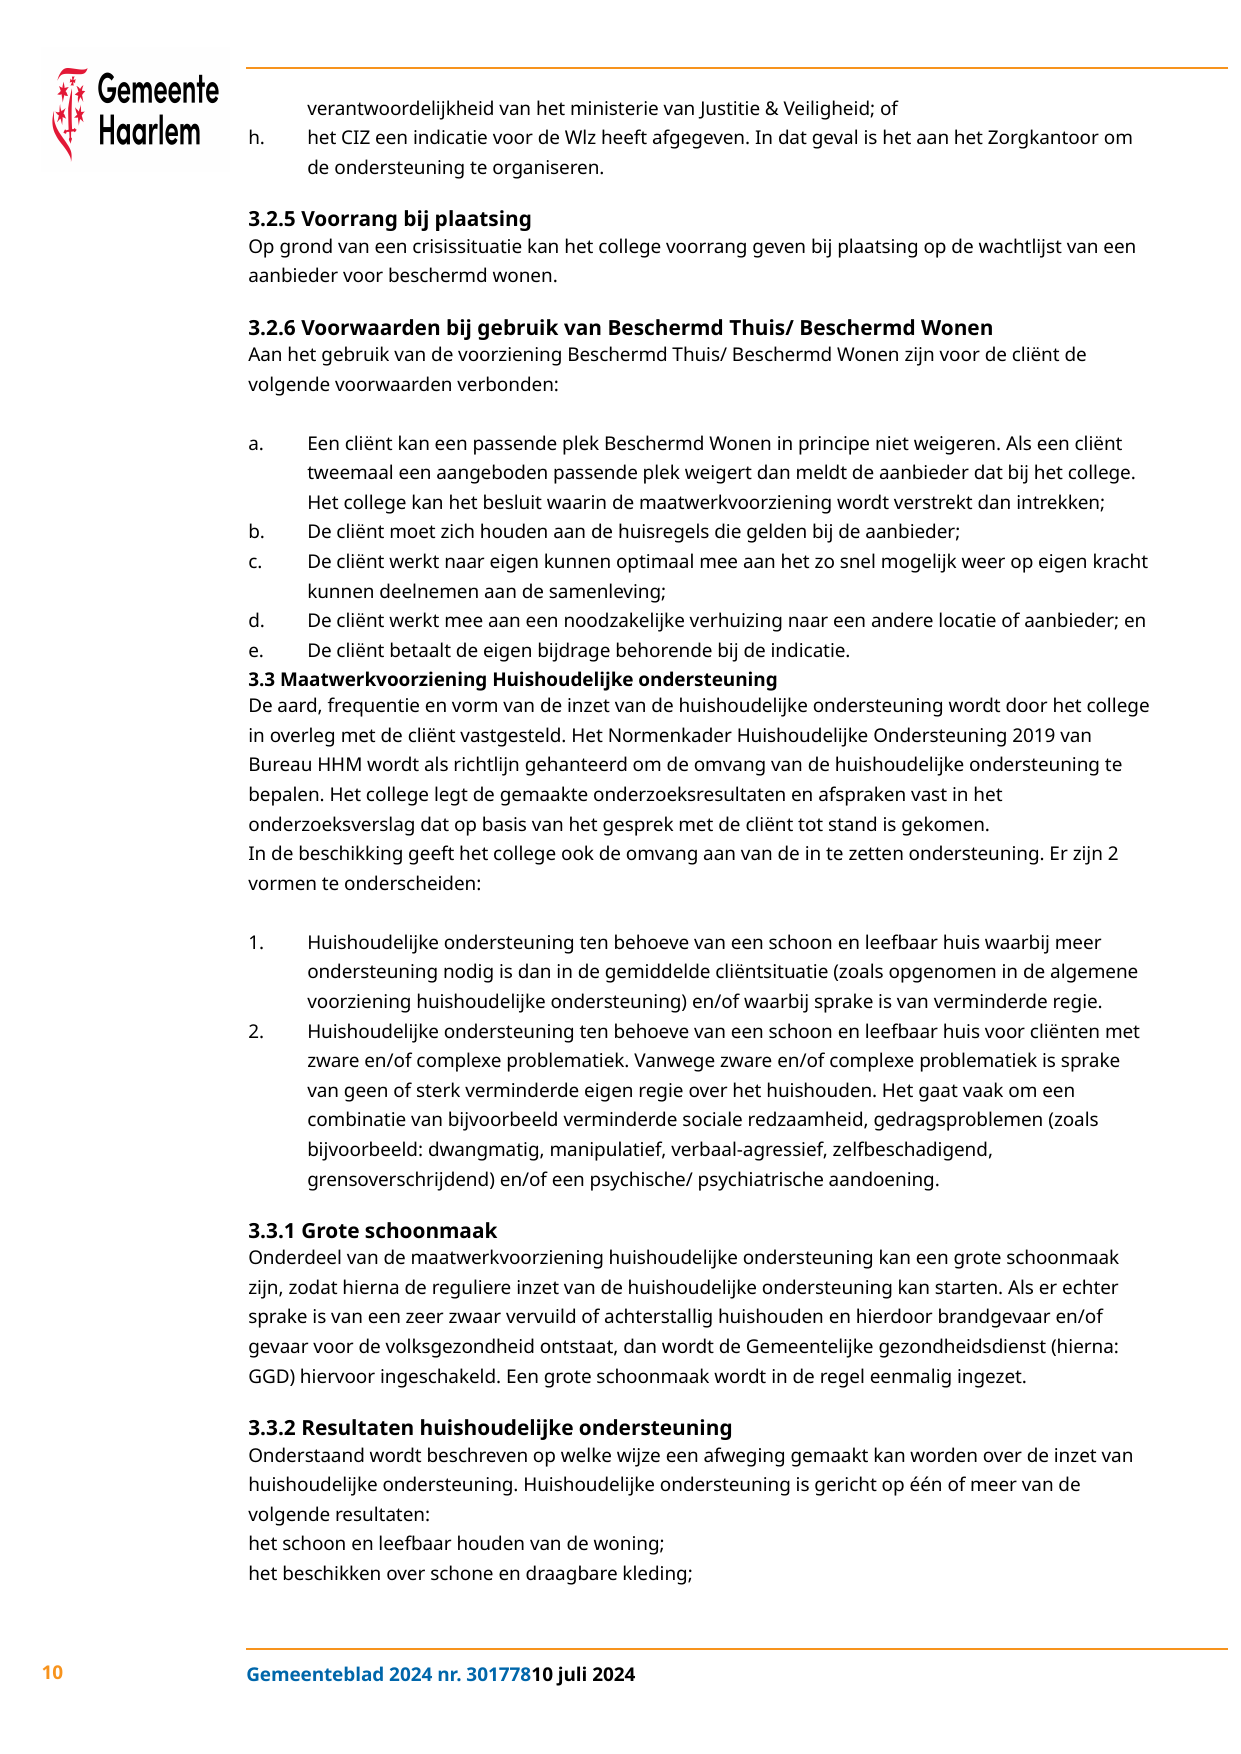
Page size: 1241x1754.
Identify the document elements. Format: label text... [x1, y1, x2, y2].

text Onderstaand wordt beschreven op welke wijze een afweging gemaakt kan worden over de inzet van huishoudelijke ondersteuning. Huishoudelijke ondersteuning is gericht op één of meer van de volgende resultaten: [248, 1442, 1152, 1527]
text Aan het gebruik van de voorziening Beschermd Thuis/ Beschermd Wonen zijn voor de cliënt de volgende voorwaarden verbonden: [248, 341, 1152, 397]
text 3.3.2 Resultaten huishoudelijke ondersteuning [248, 1413, 1152, 1442]
text Onderdeel van de maatwerkvoorziening huishoudelijke ondersteuning kan een grote schoonmaak zijn, zodat hierna de reguliere inzet van de huishoudelijke ondersteuning kan starten. Als er echter sprake is van een zeer zwaar vervuild of achterstallig huishouden en hierdoor brandgevaar en/of gevaar voor de volksgezondheid ontstaat, dan wordt de Gemeentelijke gezondheidsdienst (hierna: GGD) hiervoor ingeschakeld. Een grote schoonmaak wordt in de regel eenmalig ingezet. [248, 1244, 1152, 1389]
list De cliënt werkt mee aan een noodzakelijke verhuizing naar een andere locatie of aanbieder; en [248, 607, 1152, 633]
list Huishoudelijke ondersteuning ten behoeve van een schoon en leefbaar huis waarbij meer ondersteuning nodig is dan in de gemiddelde cliëntsituatie (zoals opgenomen in de algemene voorziening huishoudelijke ondersteuning) en/of waarbij sprake is van verminderde regie. [248, 929, 1152, 1014]
text In de beschikking geeft het college ook de omvang aan van de in te zetten ondersteuning. Er zijn 2 vormen te onderscheiden: [248, 840, 1152, 896]
list De cliënt betaalt de eigen bijdrage behorende bij de indicatie. [248, 637, 1152, 663]
list De cliënt moet zich houden aan de huisregels die gelden bij de aanbieder; [248, 519, 1152, 544]
text 3.3 Maatwerkvoorziening Huishoudelijke ondersteuning [248, 667, 1152, 692]
list De cliënt werkt naar eigen kunnen optimaal mee aan het zo snel mogelijk weer op eigen kracht kunnen deelnemen aan de samenleving; [248, 548, 1152, 604]
text Op grond van een crisissituatie kan het college voorrang geven bij plaatsing op de wachtlijst van een aanbieder voor beschermd wonen. [248, 233, 1152, 288]
text het beschikken over schone en draagbare kleding; [248, 1560, 1152, 1586]
text het schoon en leefbaar houden van de woning; [248, 1531, 1152, 1556]
picture [41, 47, 231, 172]
list Een cliënt kan een passende plek Beschermd Wonen in principe niet weigeren. Als een cliënt tweemaal een aangeboden passende plek weigert dan meldt de aanbieder dat bij het college. Het college kan het besluit waarin de maatwerkvoorziening wordt verstrekt dan intrekken; [248, 430, 1152, 515]
text 3.3.1 Grote schoonmaak [248, 1216, 1152, 1244]
text De aard, frequentie en vorm van de inzet van de huishoudelijke ondersteuning wordt door het college in overleg met de cliënt vastgesteld. Het Normenkader Huishoudelijke Ondersteuning 2019 van Bureau HHM wordt als richtlijn gehanteerd om de omvang van de huishoudelijke ondersteuning te bepalen. Het college legt de gemaakte onderzoeksresultaten en afspraken vast in het onderzoeksverslag dat op basis van het gesprek met de cliënt tot stand is gekomen. [248, 692, 1152, 836]
list Huishoudelijke ondersteuning ten behoeve van een schoon en leefbaar huis voor cliënten met zware en/of complexe problematiek. Vanwege zware en/of complexe problematiek is sprake van geen of sterk verminderde eigen regie over het huishouden. Het gaat vaak om een combinatie van bijvoorbeeld verminderde sociale redzaamheid, gedragsproblemen (zoals bijvoorbeeld: dwangmatig, manipulatief, verbaal-agressief, zelfbeschadigend, grensoverschrijdend) en/of een psychische/ psychiatrische aandoening. [248, 1018, 1152, 1191]
list verantwoordelijkheid van het ministerie van Justitie & Veiligheid; of [248, 95, 1152, 121]
text 3.2.5 Voorrang bij plaatsing [248, 204, 1152, 233]
text 3.2.6 Voorwaarden bij gebruik van Beschermd Thuis/ Beschermd Wonen [248, 313, 1152, 341]
list het CIZ een indicatie voor de Wlz heeft afgegeven. In dat geval is het aan het Zorgkantoor om de ondersteuning te organiseren. [248, 124, 1152, 180]
